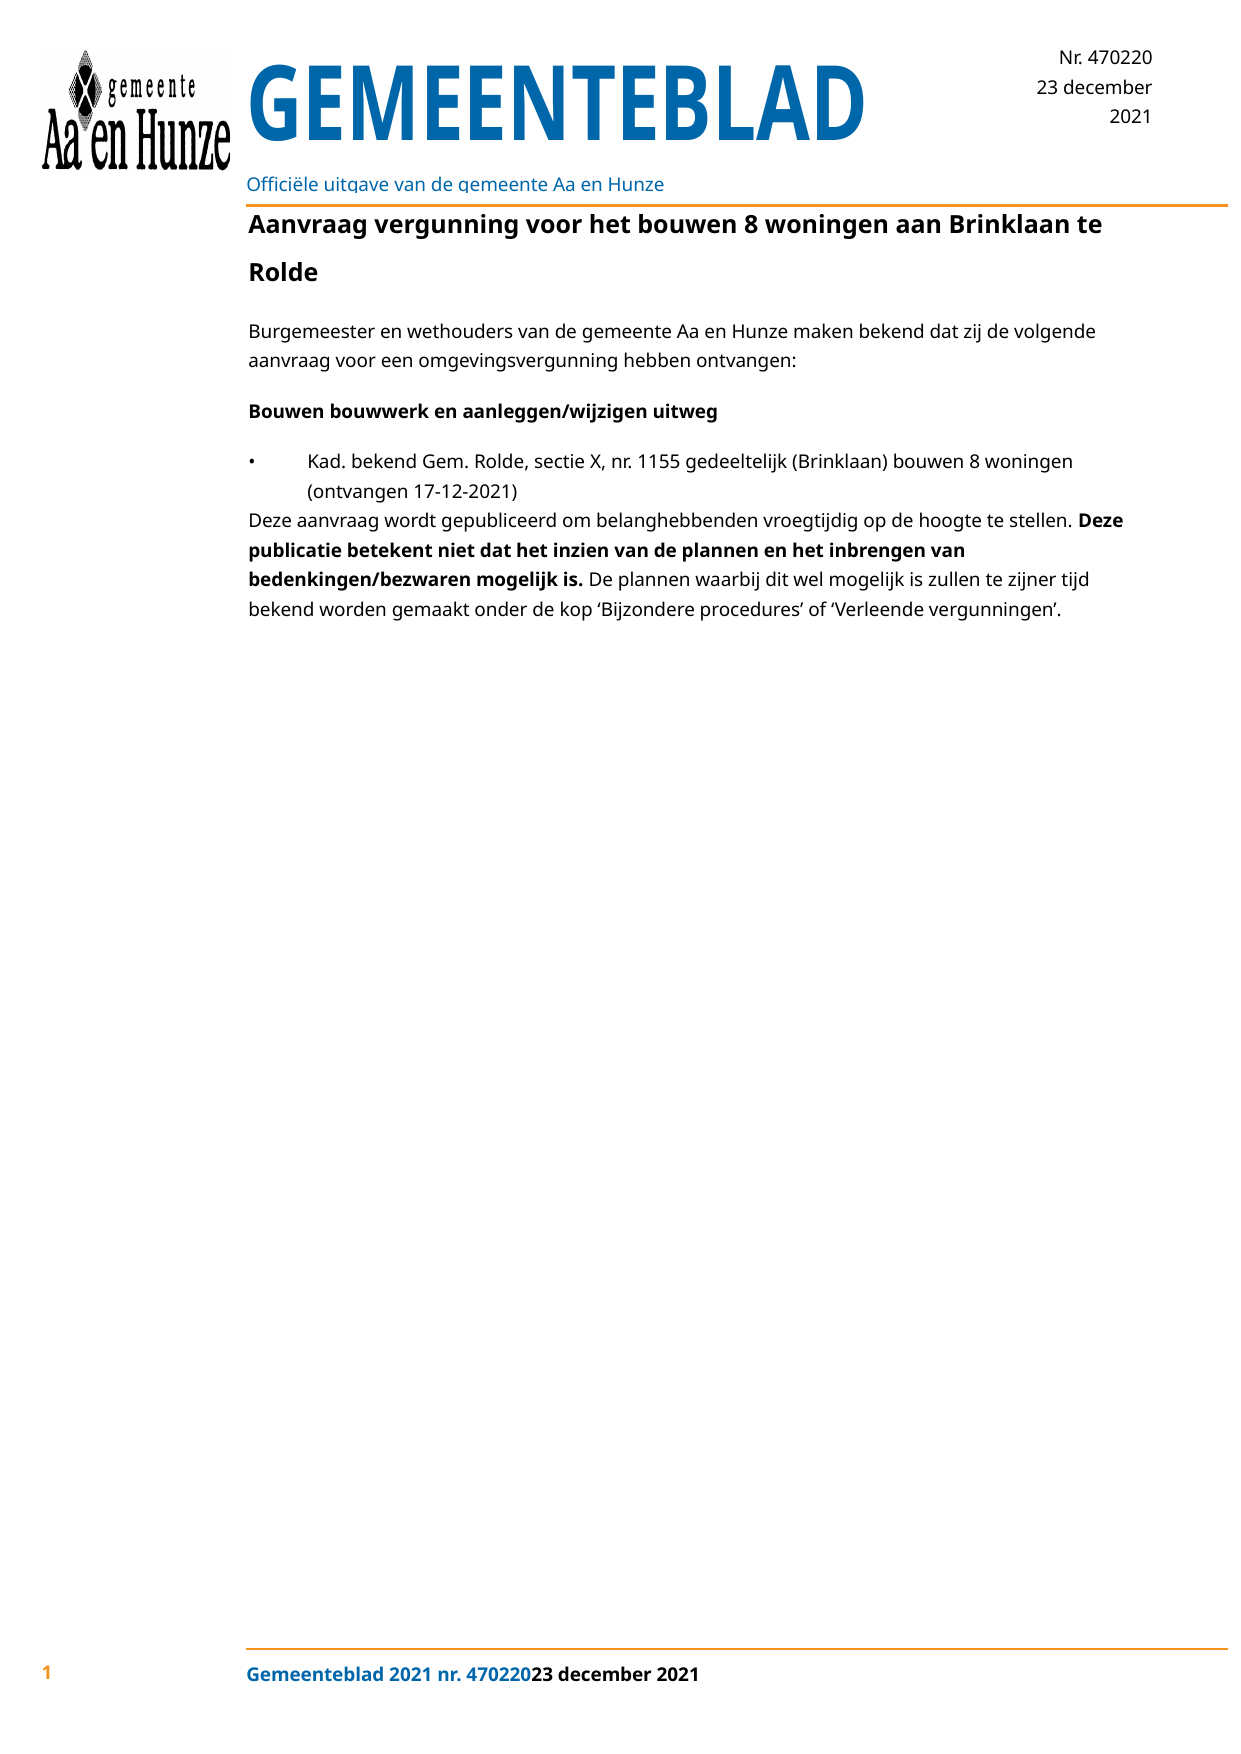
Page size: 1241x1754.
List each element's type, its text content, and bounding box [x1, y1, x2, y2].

text Deze aanvraag wordt gepubliceerd om belanghebbenden vroegtijdig op de hoogte te stellen. Deze publicatie betekent niet dat het inzien van de plannen en het inbrengen van bedenkingen/bezwaren mogelijk is. De plannen waarbij dit wel mogelijk is zullen te zijner tijd bekend worden gemaakt onder de kop ‘Bijzondere procedures’ of ‘Verleende vergunningen’. [248, 507, 1152, 622]
text Aanvraag vergunning voor het bouwen 8 woningen aan Brinklaan te Rolde [248, 207, 1152, 288]
picture [41, 47, 231, 172]
text Bouwen bouwwerk en aanleggen/wijzigen uitweg [248, 398, 1152, 424]
text Burgemeester en wethouders van de gemeente Aa en Hunze maken bekend dat zij de volgende aanvraag voor een omgevingsvergunning hebben ontvangen: [248, 318, 1152, 373]
list Kad. bekend Gem. Rolde, sectie X, nr. 1155 gedeeltelijk (Brinklaan) bouwen 8 woningen (ontvangen 17-12-2021) [248, 448, 1152, 504]
